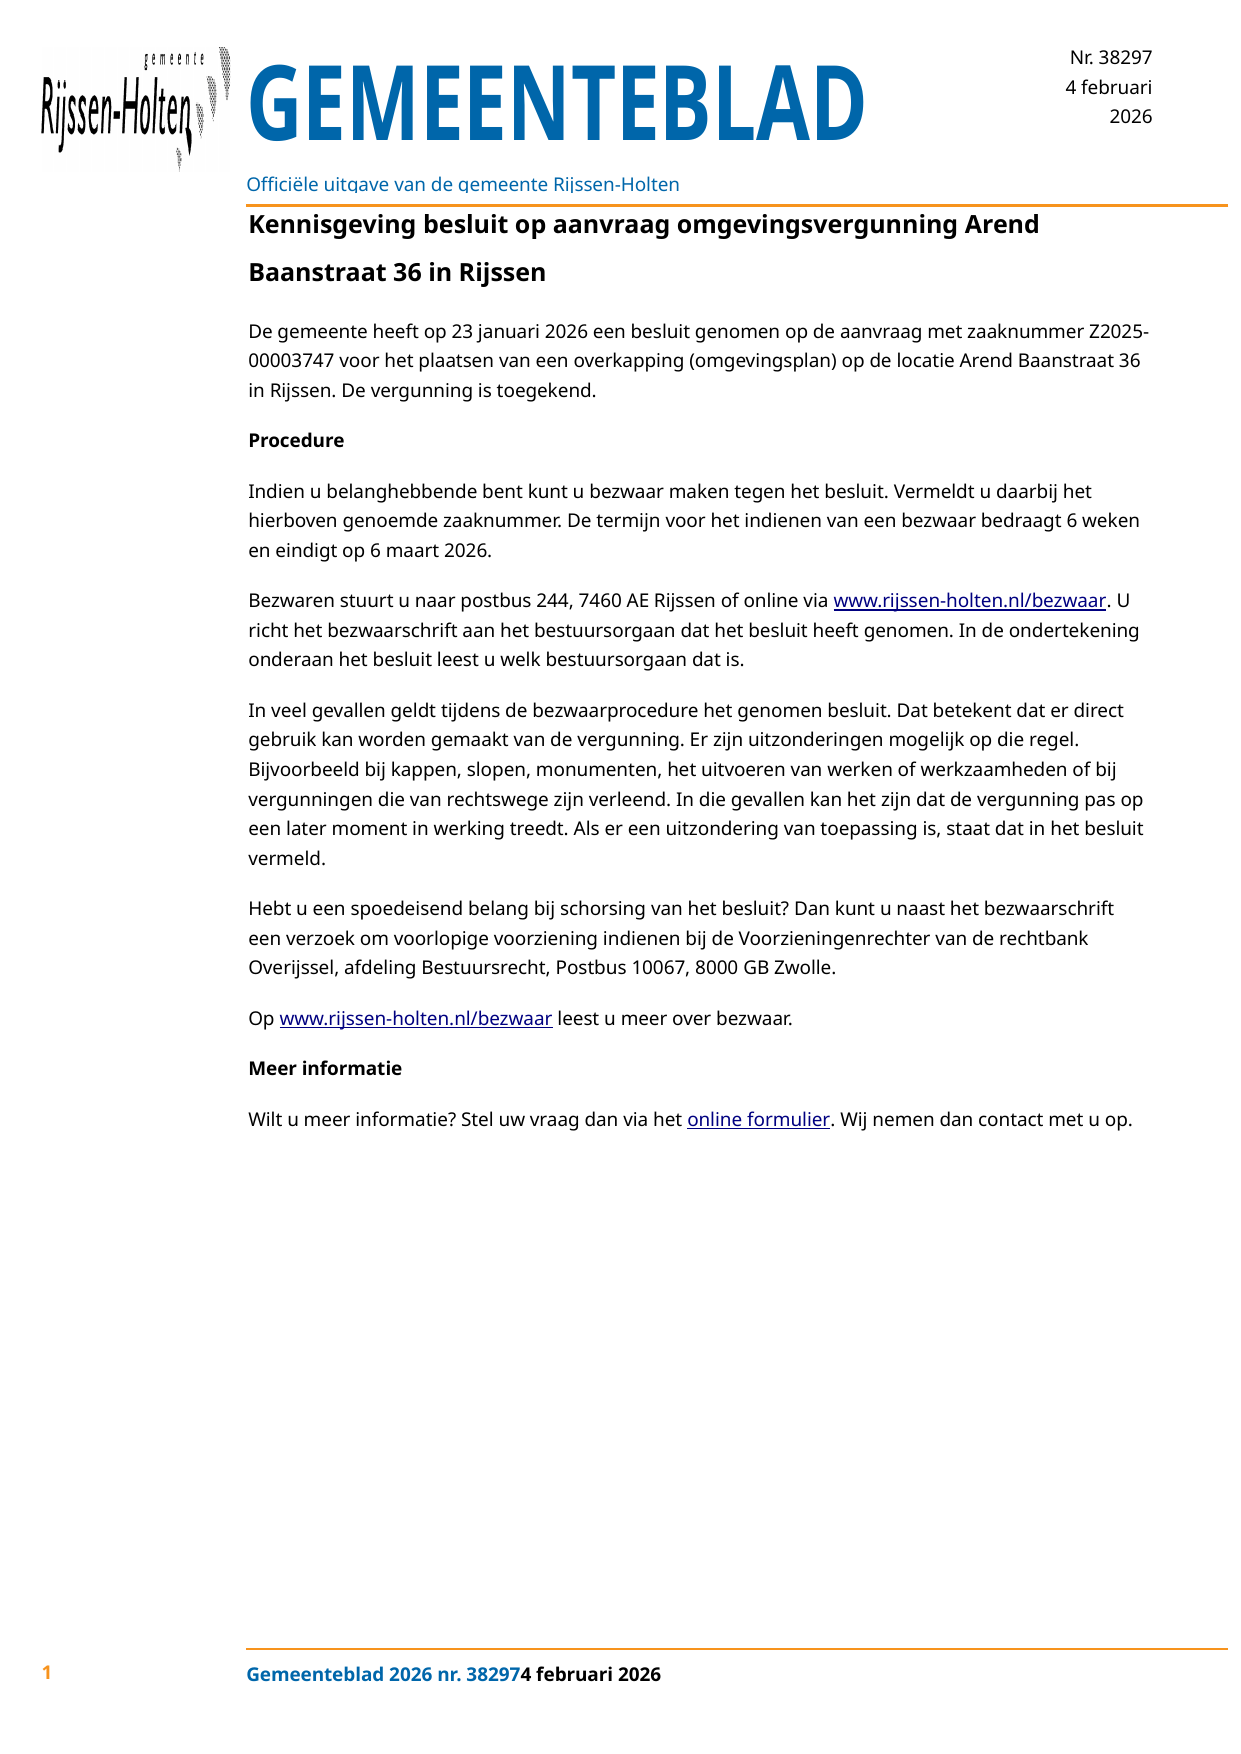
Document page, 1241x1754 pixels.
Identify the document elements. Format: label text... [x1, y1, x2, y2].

text Indien u belanghebbende bent kunt u bezwaar maken tegen het besluit. Vermeldt u daarbij het hierboven genoemde zaaknummer. De termijn voor het indienen van een bezwaar bedraagt 6 weken en eindigt op 6 maart 2026. [248, 478, 1152, 563]
text Op www.rijssen-holten.nl/bezwaar leest u meer over bezwaar. [248, 1005, 1152, 1031]
text De gemeente heeft op 23 januari 2026 een besluit genomen op de aanvraag met zaaknummer Z2025-00003747 voor het plaatsen van een overkapping (omgevingsplan) op de locatie Arend Baanstraat 36 in Rijssen. De vergunning is toegekend. [248, 318, 1152, 403]
text Kennisgeving besluit op aanvraag omgevingsvergunning Arend Baanstraat 36 in Rijssen [248, 207, 1152, 288]
text Procedure [248, 427, 1152, 453]
picture [41, 47, 231, 172]
text Wilt u meer informatie? Stel uw vraag dan via het online formulier. Wij nemen dan contact met u op. [248, 1106, 1152, 1132]
text Meer informatie [248, 1055, 1152, 1081]
text Hebt u een spoedeisend belang bij schorsing van het besluit? Dan kunt u naast het bezwaarschrift een verzoek om voorlopige voorziening indienen bij de Voorzieningenrechter van de rechtbank Overijssel, afdeling Bestuursrecht, Postbus 10067, 8000 GB Zwolle. [248, 895, 1152, 980]
text In veel gevallen geldt tijdens de bezwaarprocedure het genomen besluit. Dat betekent dat er direct gebruik kan worden gemaakt van de vergunning. Er zijn uitzonderingen mogelijk op die regel. Bijvoorbeeld bij kappen, slopen, monumenten, het uitvoeren van werken of werkzaamheden of bij vergunningen die van rechtswege zijn verleend. In die gevallen kan het zijn dat de vergunning pas op een later moment in werking treedt. Als er een uitzondering van toepassing is, staat dat in het besluit vermeld. [248, 697, 1152, 871]
text Bezwaren stuurt u naar postbus 244, 7460 AE Rijssen of online via www.rijssen-holten.nl/bezwaar. U richt het bezwaarschrift aan het bestuursorgaan dat het besluit heeft genomen. In de ondertekening onderaan het besluit leest u welk bestuursorgaan dat is. [248, 587, 1152, 672]
